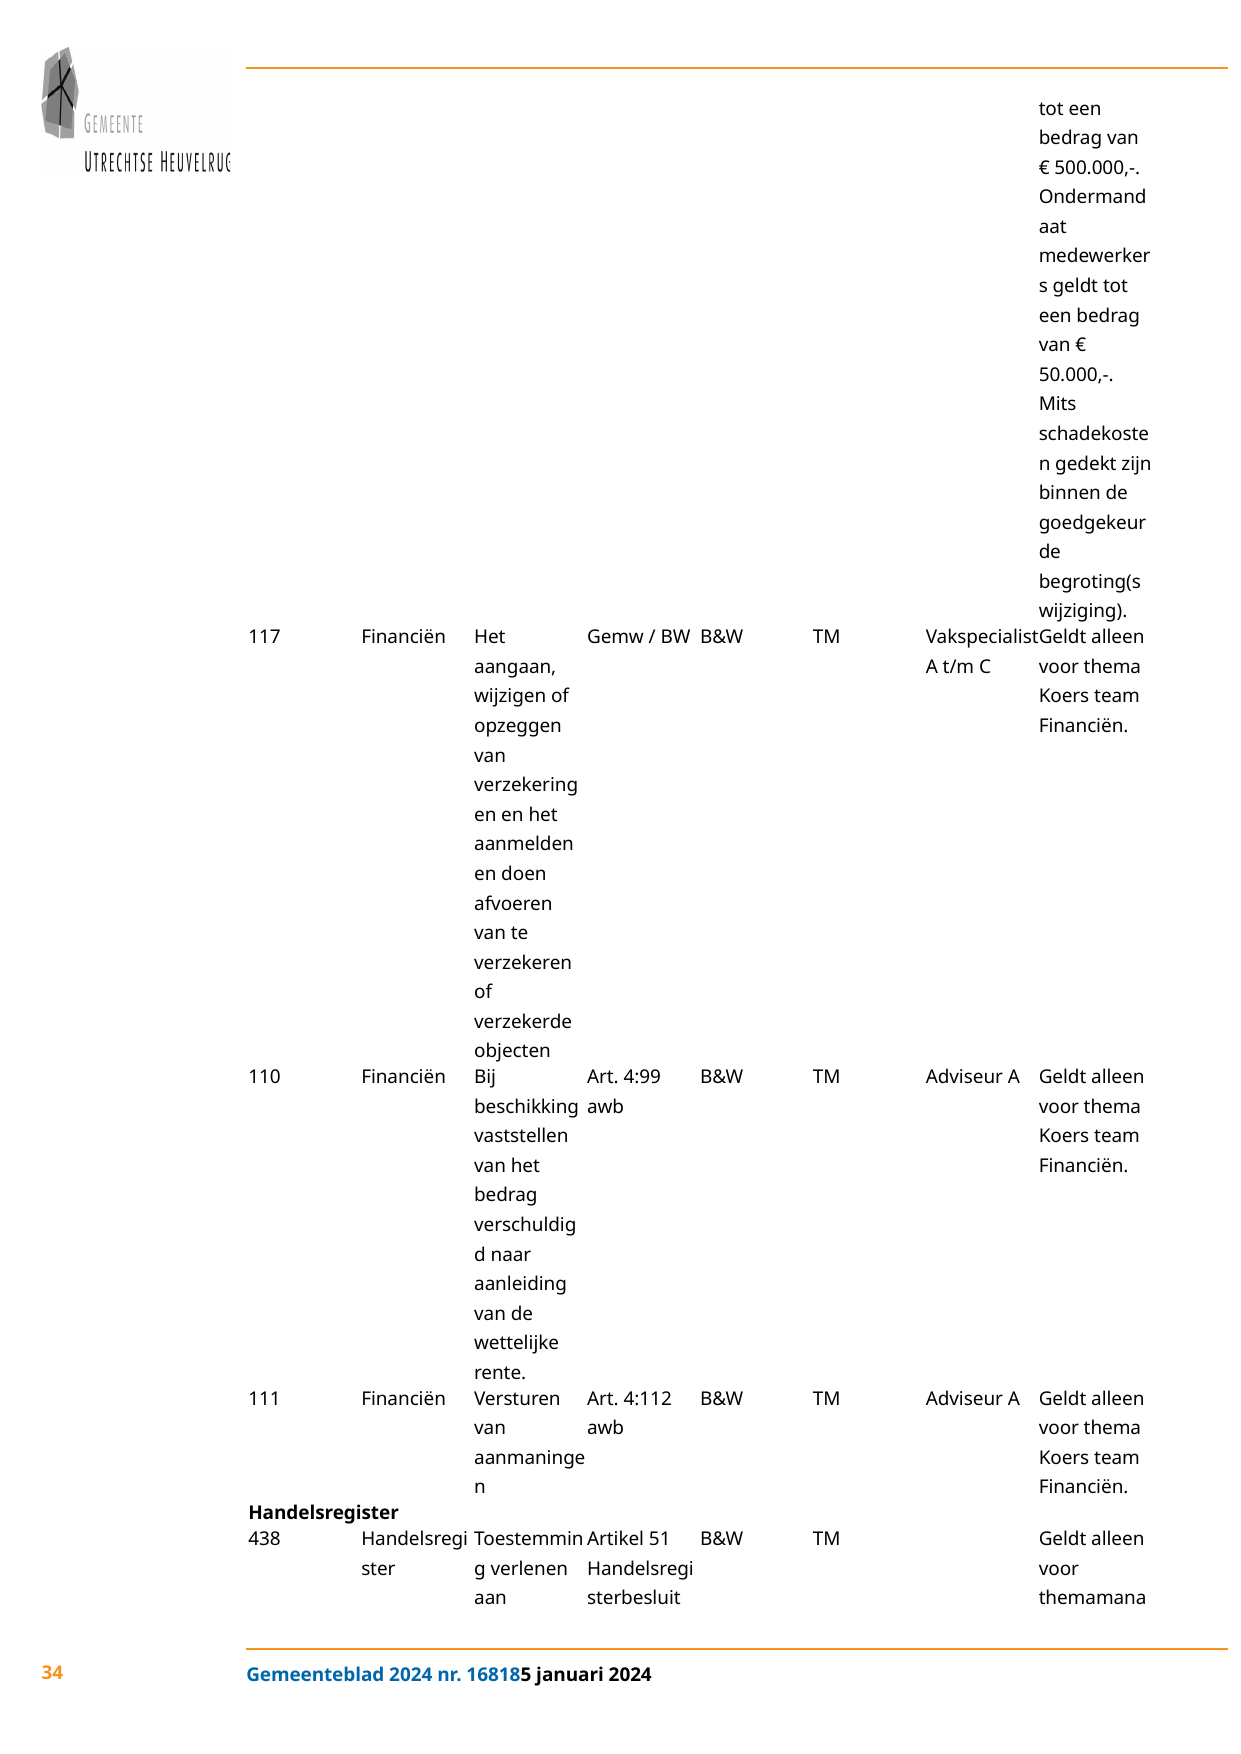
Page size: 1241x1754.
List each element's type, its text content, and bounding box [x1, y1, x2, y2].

table_cell Adviseur A [926, 1385, 1038, 1499]
table_cell Artikel 51 Handelsregisterbesluit [587, 1525, 700, 1610]
table_cell Handelsregister [248, 1499, 1152, 1525]
table_cell [587, 95, 700, 623]
table_cell 117 [248, 624, 361, 1063]
table_cell Geldt alleen voor themamana [1039, 1525, 1152, 1610]
table_cell Geldt alleen voor thema Koers team Financiën. [1039, 624, 1152, 1063]
table_cell Financiën [361, 624, 474, 1063]
table_cell TM [813, 624, 926, 1063]
table_cell TM [813, 1063, 926, 1385]
table_cell Adviseur A [926, 1063, 1038, 1385]
table_cell tot een bedrag van € 500.000,-. Ondermandaat medewerkers geldt tot een bedrag van € 50.000,-. Mits schadekosten gedekt zijn binnen de goedgekeurde begroting(swijziging). [1039, 95, 1152, 623]
table_cell B&W [700, 624, 813, 1063]
table_cell Gemw / BW [587, 624, 700, 1063]
table_cell Geldt alleen voor thema Koers team Financiën. [1039, 1385, 1152, 1499]
table_cell Handelsregister [361, 1525, 474, 1610]
table_cell Art. 4:112 awb [587, 1385, 700, 1499]
table_cell [361, 95, 474, 623]
table_cell [926, 95, 1038, 623]
table_cell Financiën [361, 1385, 474, 1499]
table_cell Financiën [361, 1063, 474, 1385]
table_cell B&W [700, 1525, 813, 1610]
table_cell Toestemming verlenen aan [474, 1525, 587, 1610]
table_cell B&W [700, 1385, 813, 1499]
table_cell Art. 4:99 awb [587, 1063, 700, 1385]
table_cell Geldt alleen voor thema Koers team Financiën. [1039, 1063, 1152, 1385]
table_cell Versturen van aanmaningen [474, 1385, 587, 1499]
table_cell [700, 95, 813, 623]
picture [41, 47, 231, 172]
table_cell Vakspecialist A t/m C [926, 624, 1038, 1063]
table_cell TM [813, 1385, 926, 1499]
table_cell 111 [248, 1385, 361, 1499]
table_cell B&W [700, 1063, 813, 1385]
table_cell [474, 95, 587, 623]
table_cell [813, 95, 926, 623]
table_cell Bij beschikking vaststellen van het bedrag verschuldigd naar aanleiding van de wettelijke rente. [474, 1063, 587, 1385]
table_cell [926, 1525, 1038, 1610]
table_cell Het aangaan, wijzigen of opzeggen van verzekeringen en het aanmelden en doen afvoeren van te verzekeren of verzekerde objecten [474, 624, 587, 1063]
table_cell TM [813, 1525, 926, 1610]
table_cell [248, 95, 361, 623]
table_cell 438 [248, 1525, 361, 1610]
table_cell 110 [248, 1063, 361, 1385]
